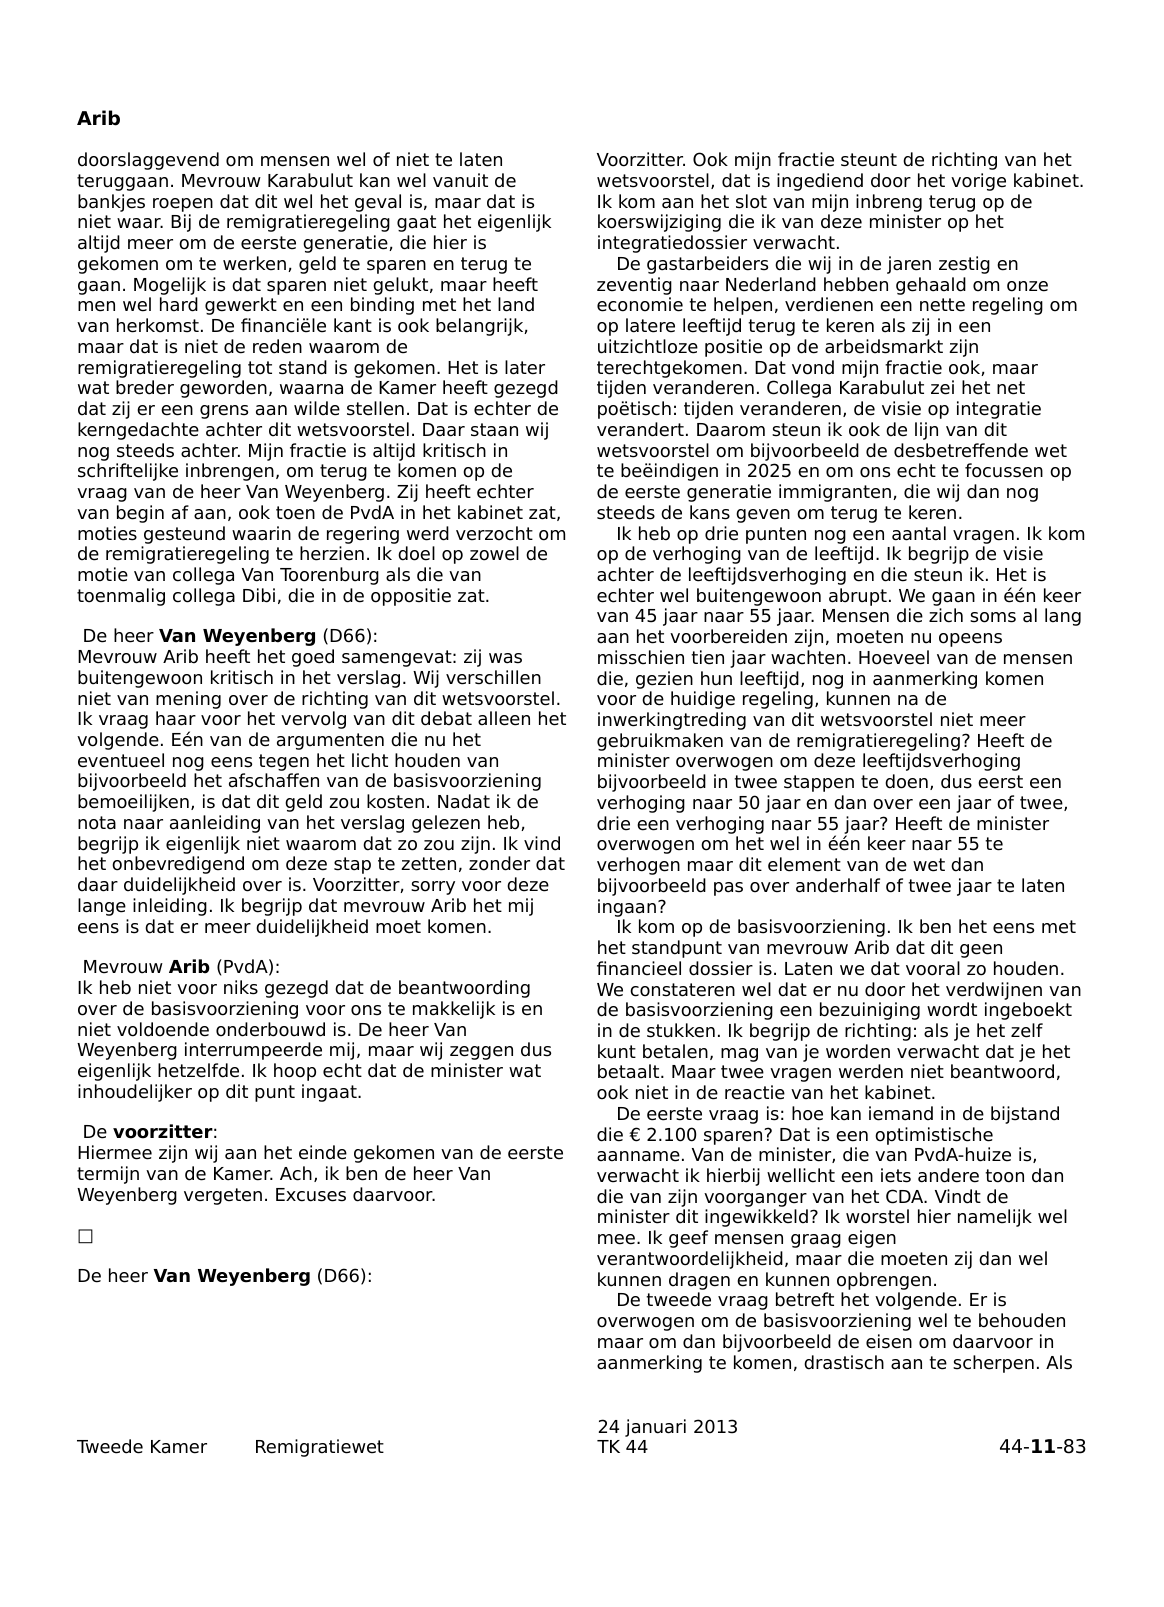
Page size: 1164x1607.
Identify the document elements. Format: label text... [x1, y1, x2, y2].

text Ik heb op drie punten nog een aantal vragen. Ik kom op de verhoging van de leeftijd. Ik begrijp de visie achter de leeftijdsverhoging en die steun ik. Het is echter wel buitengewoon abrupt. We gaan in één keer van 45 jaar naar 55 jaar. Mensen die zich soms al lang aan het voorbereiden zijn, moeten nu opeens misschien tien jaar wachten. Hoeveel van de mensen die, gezien hun leeftijd, nog in aanmerking komen voor de huidige regeling, kunnen na de inwerkingtreding van dit wetsvoorstel niet meer gebruikmaken van de remigratieregeling? Heeft de minister overwogen om deze leeftijdsverhoging bijvoorbeeld in twee stappen te doen, dus eerst een verhoging naar 50 jaar en dan over een jaar of twee, drie een verhoging naar 55 jaar? Heeft de minister overwogen om het wel in één keer naar 55 te verhogen maar dit element van de wet dan bijvoorbeeld pas over anderhalf of twee jaar te laten ingaan? [596, 523, 1087, 917]
text De voorzitter: [77, 1122, 567, 1143]
text De eerste vraag is: hoe kan iemand in de bijstand die € 2.100 sparen? Dat is een optimistische aanname. Van de minister, die van PvdA-huize is, verwacht ik hierbij wellicht een iets andere toon dan die van zijn voorganger van het CDA. Vindt de minister dit ingewikkeld? Ik worstel hier namelijk wel mee. Ik geef mensen graag eigen verantwoordelijkheid, maar die moeten zij dan wel kunnen dragen en kunnen opbrengen. [596, 1104, 1087, 1290]
text De gastarbeiders die wij in de jaren zestig en zeventig naar Nederland hebben gehaald om onze economie te helpen, verdienen een nette regeling om op latere leeftijd terug te keren als zij in een uitzichtloze positie op de arbeidsmarkt zijn terechtgekomen. Dat vond mijn fractie ook, maar tijden veranderen. Collega Karabulut zei het net poëtisch: tijden veranderen, de visie op integratie verandert. Daarom steun ik ook de lijn van dit wetsvoorstel om bijvoorbeeld de desbetreffende wet te beëindigen in 2025 en om ons echt te focussen op de eerste generatie immigranten, die wij dan nog steeds de kans geven om terug te keren. [596, 254, 1087, 523]
text □ [77, 1225, 567, 1246]
text Hiermee zijn wij aan het einde gekomen van de eerste termijn van de Kamer. Ach, ik ben de heer Van Weyenberg vergeten. Excuses daarvoor. [77, 1143, 567, 1205]
text doorslaggevend om mensen wel of niet te laten teruggaan. Mevrouw Karabulut kan wel vanuit de bankjes roepen dat dit wel het geval is, maar dat is niet waar. Bij de remigratieregeling gaat het eigenlijk altijd meer om de eerste generatie, die hier is gekomen om te werken, geld te sparen en terug te gaan. Mogelijk is dat sparen niet gelukt, maar heeft men wel hard gewerkt en een binding met het land van herkomst. De financiële kant is ook belangrijk, maar dat is niet de reden waarom de remigratieregeling tot stand is gekomen. Het is later wat breder geworden, waarna de Kamer heeft gezegd dat zij er een grens aan wilde stellen. Dat is echter de kerngedachte achter dit wetsvoorstel. Daar staan wij nog steeds achter. Mijn fractie is altijd kritisch in schriftelijke inbrengen, om terug te komen op de vraag van de heer Van Weyenberg. Zij heeft echter van begin af aan, ook toen de PvdA in het kabinet zat, moties gesteund waarin de regering werd verzocht om de remigratieregeling te herzien. Ik doel op zowel de motie van collega Van Toorenburg als die van toenmalig collega Dibi, die in de oppositie zat. [77, 150, 567, 606]
text De tweede vraag betreft het volgende. Er is overwogen om de basisvoorziening wel te behouden maar om dan bijvoorbeeld de eisen om daarvoor in aanmerking te komen, drastisch aan te scherpen. Als [596, 1290, 1087, 1373]
text Ik kom op de basisvoorziening. Ik ben het eens met het standpunt van mevrouw Arib dat dit geen financieel dossier is. Laten we dat vooral zo houden. We constateren wel dat er nu door het verdwijnen van de basisvoorziening een bezuiniging wordt ingeboekt in de stukken. Ik begrijp de richting: als je het zelf kunt betalen, mag van je worden verwacht dat je het betaalt. Maar twee vragen werden niet beantwoord, ook niet in de reactie van het kabinet. [596, 917, 1087, 1104]
text Mevrouw Arib (PvdA): [77, 957, 567, 978]
text Mevrouw Arib heeft het goed samengevat: zij was buitengewoon kritisch in het verslag. Wij verschillen niet van mening over de richting van dit wetsvoorstel. Ik vraag haar voor het vervolg van dit debat alleen het volgende. Eén van de argumenten die nu het eventueel nog eens tegen het licht houden van bijvoorbeeld het afschaffen van de basisvoorziening bemoeilijken, is dat dit geld zou kosten. Nadat ik de nota naar aanleiding van het verslag gelezen heb, begrijp ik eigenlijk niet waarom dat zo zou zijn. Ik vind het onbevredigend om deze stap te zetten, zonder dat daar duidelijkheid over is. Voorzitter, sorry voor deze lange inleiding. Ik begrijp dat mevrouw Arib het mij eens is dat er meer duidelijkheid moet komen. [77, 647, 567, 937]
text Ik heb niet voor niks gezegd dat de beantwoording over de basisvoorziening voor ons te makkelijk is en niet voldoende onderbouwd is. De heer Van Weyenberg interrumpeerde mij, maar wij zeggen dus eigenlijk hetzelfde. Ik hoop echt dat de minister wat inhoudelijker op dit punt ingaat. [77, 978, 567, 1102]
text Voorzitter. Ook mijn fractie steunt de richting van het wetsvoorstel, dat is ingediend door het vorige kabinet. Ik kom aan het slot van mijn inbreng terug op de koerswijziging die ik van deze minister op het integratiedossier verwacht. [596, 150, 1087, 254]
text De heer Van Weyenberg (D66): [77, 1266, 567, 1287]
text De heer Van Weyenberg (D66): [77, 626, 567, 647]
